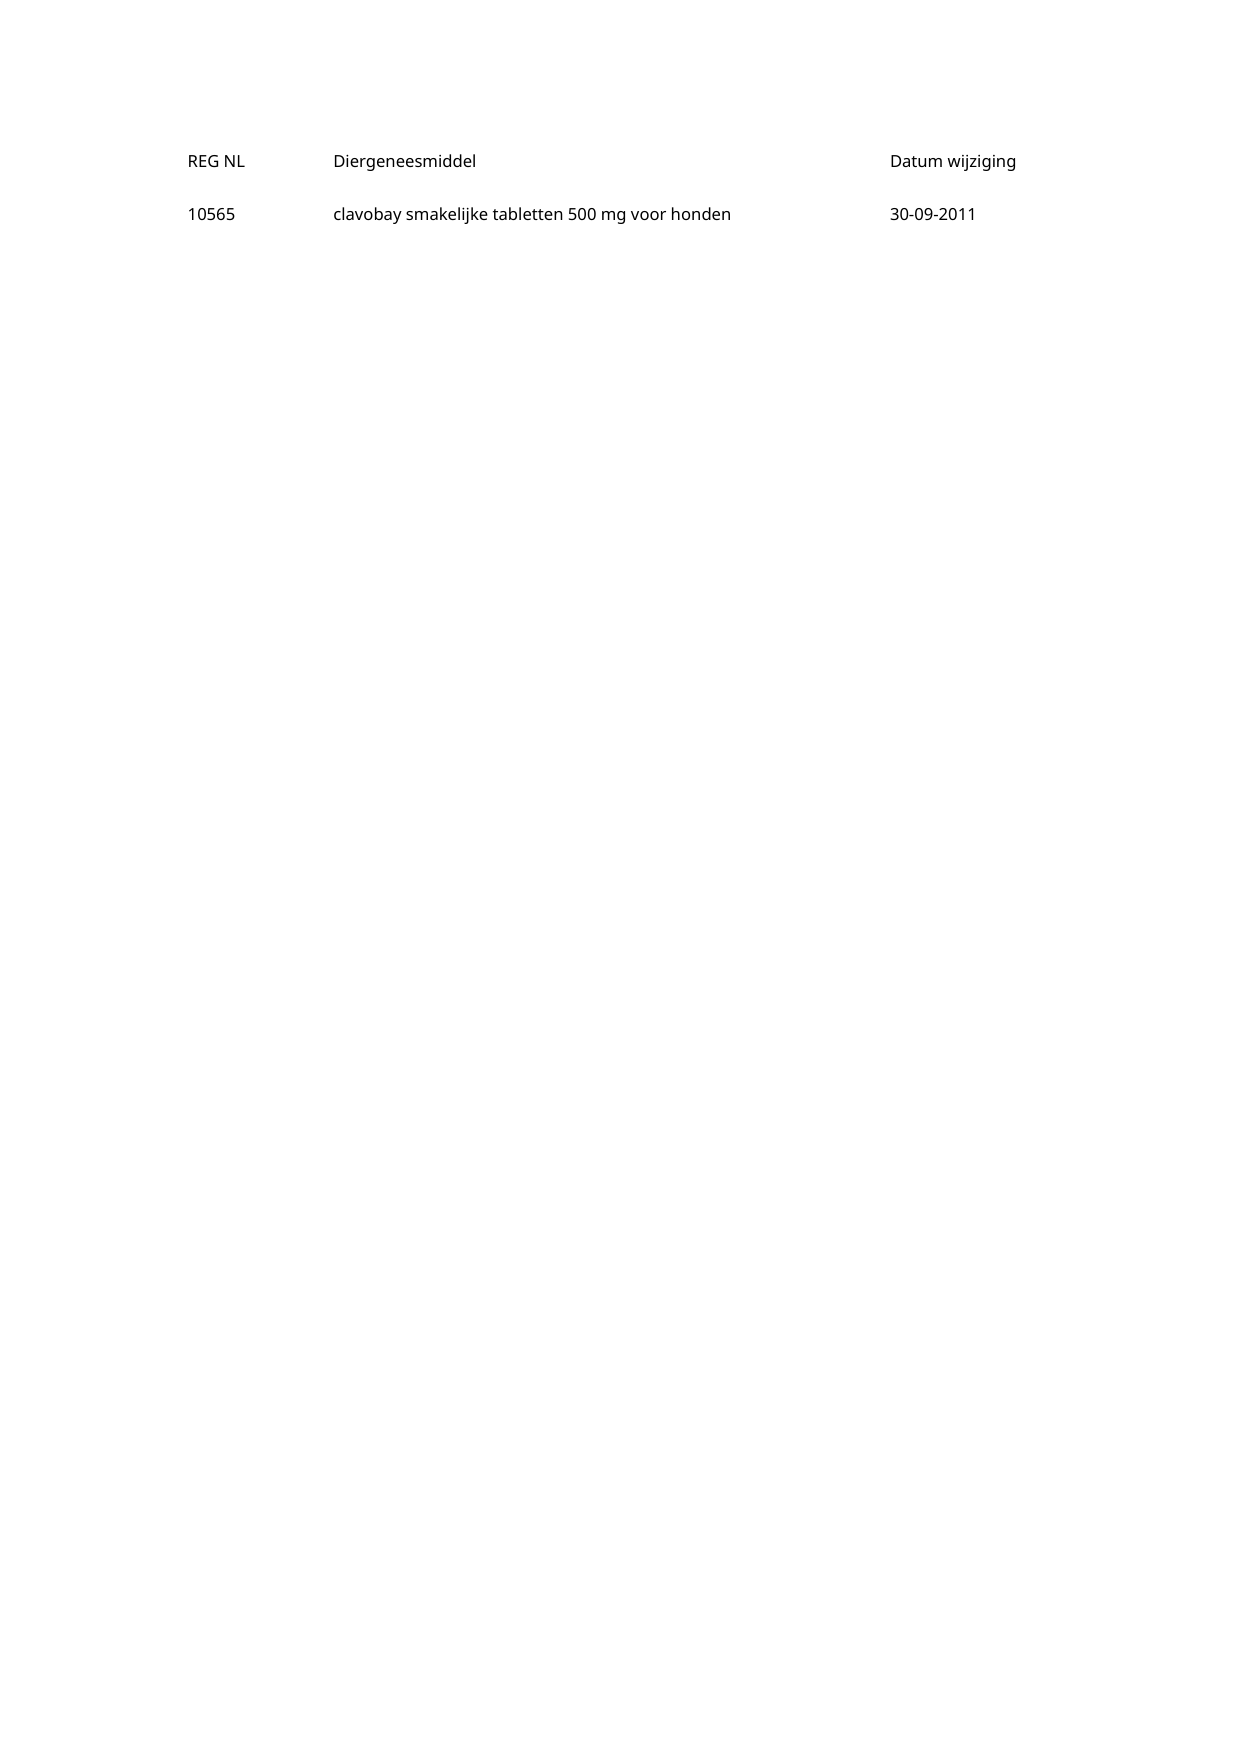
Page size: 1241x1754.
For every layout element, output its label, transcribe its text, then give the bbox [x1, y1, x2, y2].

table_cell 10565 [188, 203, 333, 255]
table_header Diergeneesmiddel [333, 150, 890, 203]
table_cell clavobay smakelijke tabletten 500 mg voor honden [333, 203, 890, 255]
table_header REG NL [188, 150, 333, 203]
table_cell 30-09-2011 [890, 203, 1053, 255]
table_header Datum wijziging [890, 150, 1053, 203]
